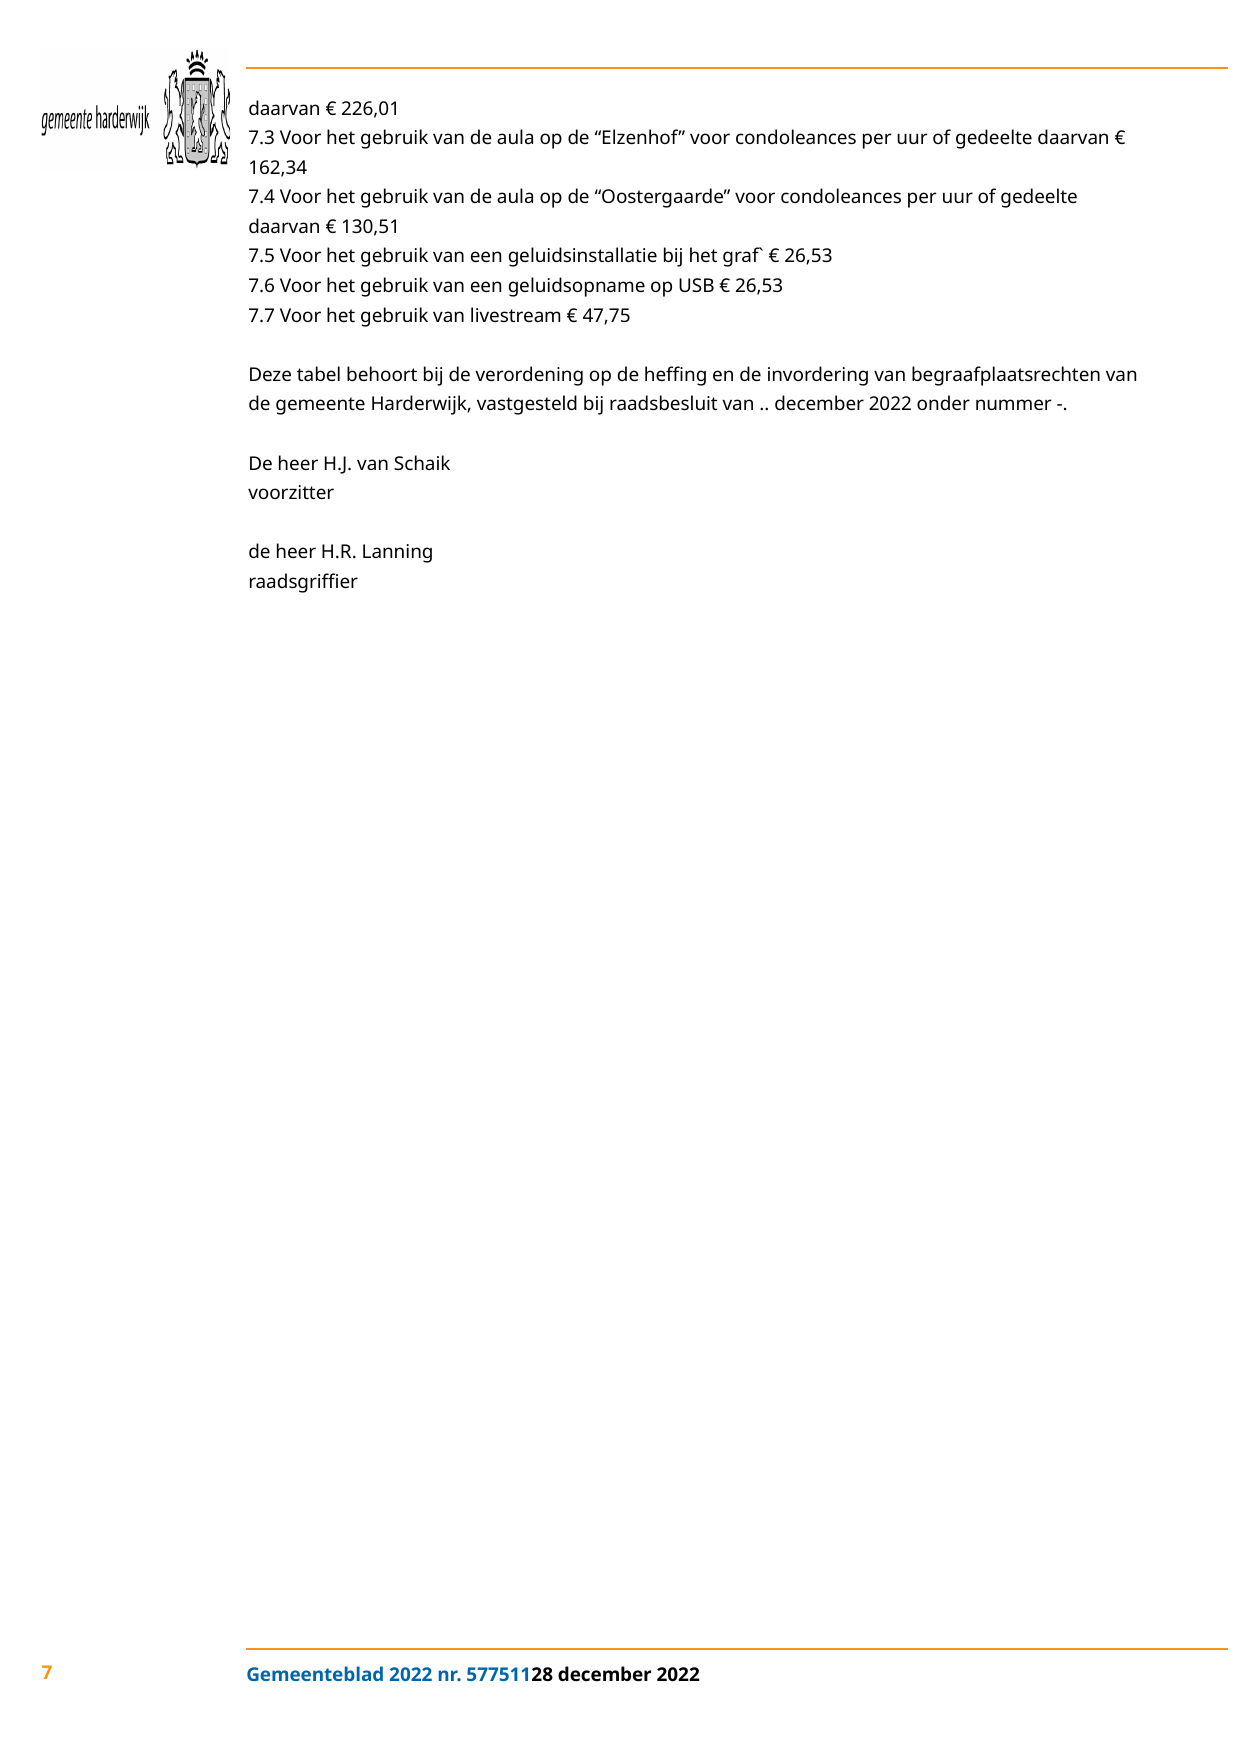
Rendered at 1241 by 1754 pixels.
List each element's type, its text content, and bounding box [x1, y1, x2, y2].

text De heer H.J. van Schaik [248, 450, 1152, 476]
text 7.6 Voor het gebruik van een geluidsopname op USB € 26,53 [248, 272, 1152, 298]
text 7.5 Voor het gebruik van een geluidsinstallatie bij het graf` € 26,53 [248, 243, 1152, 268]
text daarvan € 226,01 [248, 95, 1152, 121]
text raadsgriffier [248, 568, 1152, 594]
text 7.7 Voor het gebruik van livestream € 47,75 [248, 302, 1152, 328]
text voorzitter [248, 479, 1152, 505]
text de heer H.R. Lanning [248, 538, 1152, 564]
text 7.4 Voor het gebruik van de aula op de “Oostergaarde” voor condoleances per uur of gedeelte daarvan € 130,51 [248, 183, 1152, 239]
text Deze tabel behoort bij de verordening op de heffing en de invordering van begraafplaatsrechten van de gemeente Harderwijk, vastgesteld bij raadsbesluit van .. december 2022 onder nummer -. [248, 361, 1152, 416]
picture [41, 47, 231, 172]
text 7.3 Voor het gebruik van de aula op de “Elzenhof” voor condoleances per uur of gedeelte daarvan € 162,34 [248, 124, 1152, 180]
